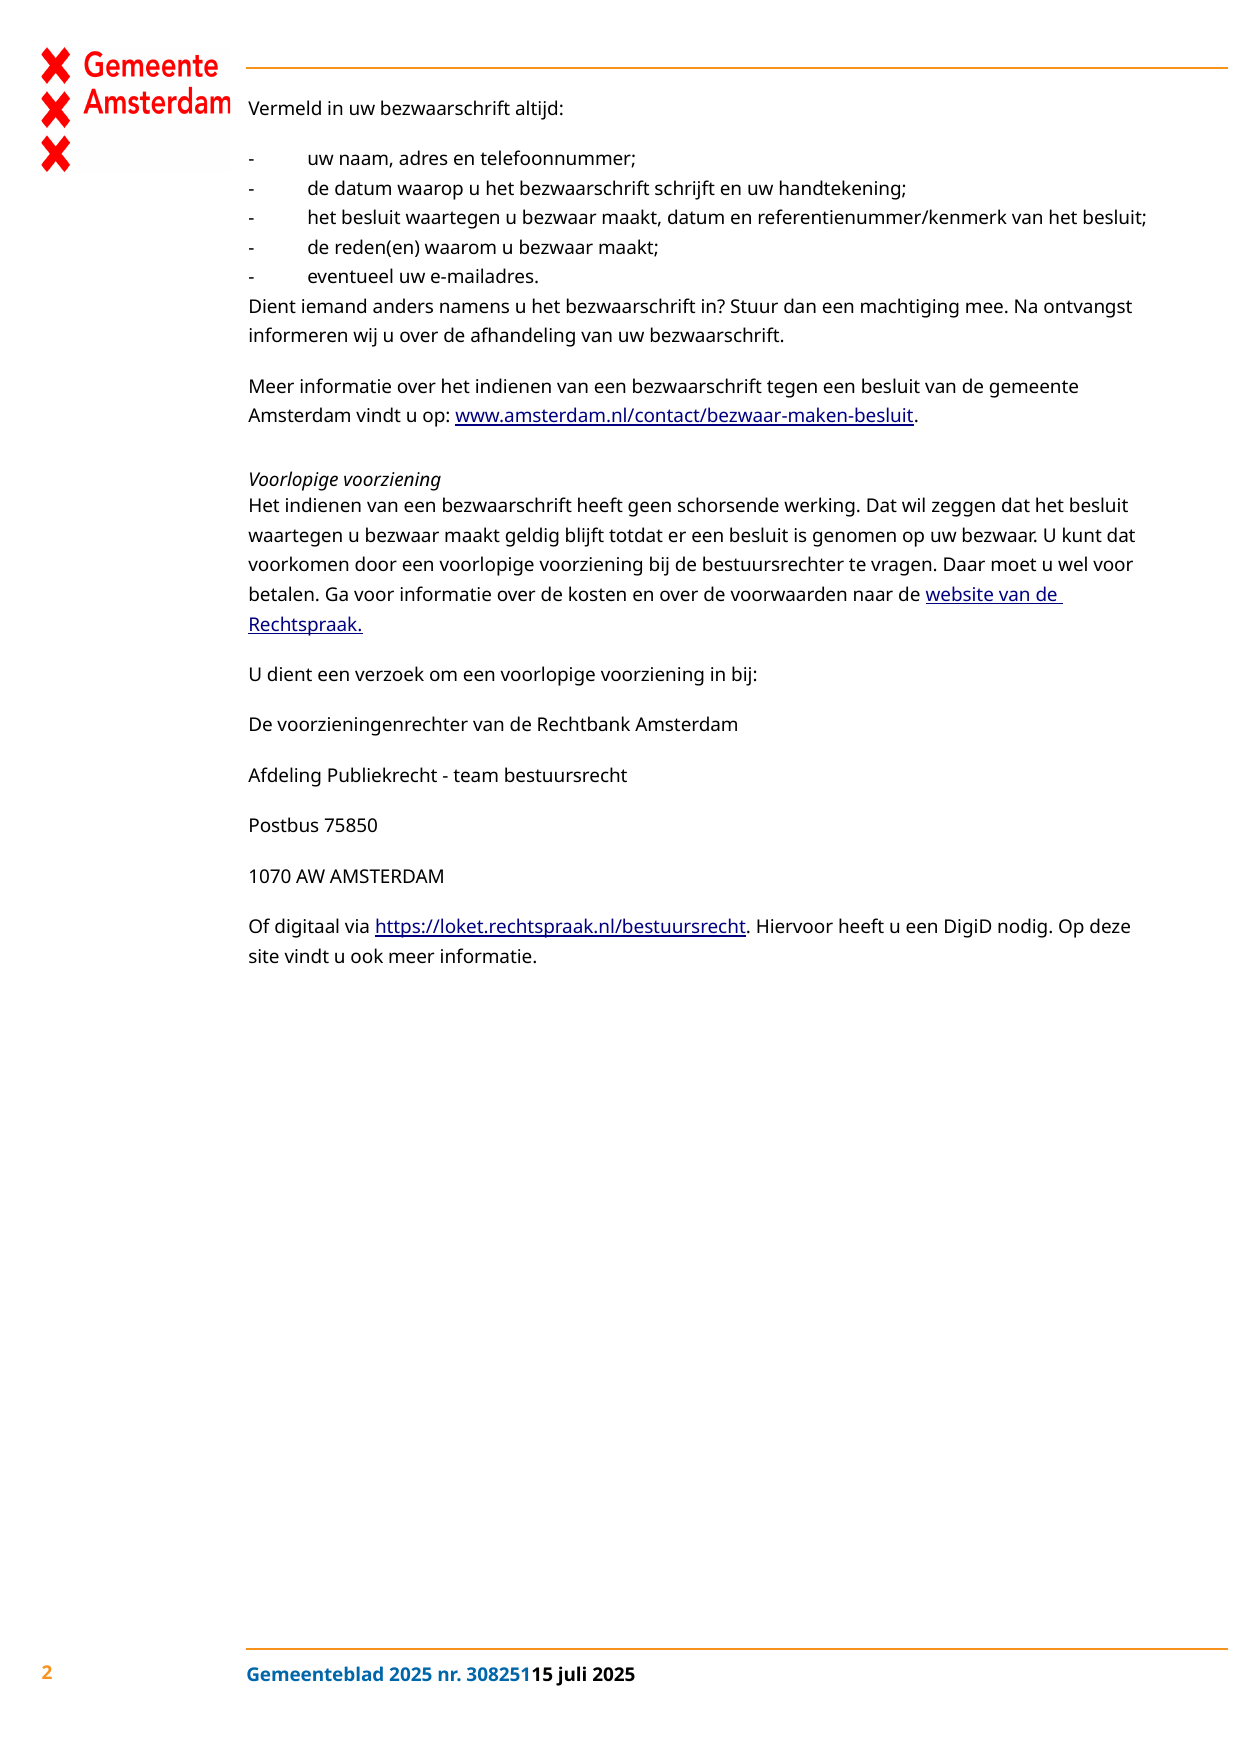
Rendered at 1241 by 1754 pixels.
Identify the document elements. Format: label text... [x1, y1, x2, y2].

list de datum waarop u het bezwaarschrift schrijft en uw handtekening; [248, 175, 1152, 201]
picture [41, 47, 231, 172]
text 1070 AW AMSTERDAM [248, 863, 1152, 888]
text Meer informatie over het indienen van een bezwaarschrift tegen een besluit van de gemeente Amsterdam vindt u op: www.amsterdam.nl/contact/bezwaar-maken-besluit. [248, 373, 1152, 428]
text Postbus 75850 [248, 812, 1152, 838]
text Afdeling Publiekrecht - team bestuursrecht [248, 762, 1152, 788]
text Het indienen van een bezwaarschrift heeft geen schorsende werking. Dat wil zeggen dat het besluit waartegen u bezwaar maakt geldig blijft totdat er een besluit is genomen op uw bezwaar. U kunt dat voorkomen door een voorlopige voorziening bij de bestuursrechter te vragen. Daar moet u wel voor betalen. Ga voor informatie over de kosten en over de voorwaarden naar de website van de Rechtspraak. [248, 492, 1152, 636]
text Dient iemand anders namens u het bezwaarschrift in? Stuur dan een machtiging mee. Na ontvangst informeren wij u over de afhandeling van uw bezwaarschrift. [248, 293, 1152, 348]
text U dient een verzoek om een voorlopige voorziening in bij: [248, 661, 1152, 687]
text Vermeld in uw bezwaarschrift altijd: [248, 95, 1152, 121]
list eventueel uw e-mailadres. [248, 263, 1152, 289]
text Voorlopige voorziening [248, 467, 1152, 492]
list uw naam, adres en telefoonnummer; [248, 145, 1152, 171]
text Of digitaal via https://loket.rechtspraak.nl/bestuursrecht. Hiervoor heeft u een DigiD nodig. Op deze site vindt u ook meer informatie. [248, 913, 1152, 968]
list het besluit waartegen u bezwaar maakt, datum en referentienummer/kenmerk van het besluit; [248, 204, 1152, 230]
list de reden(en) waarom u bezwaar maakt; [248, 234, 1152, 260]
text De voorzieningenrechter van de Rechtbank Amsterdam [248, 712, 1152, 737]
